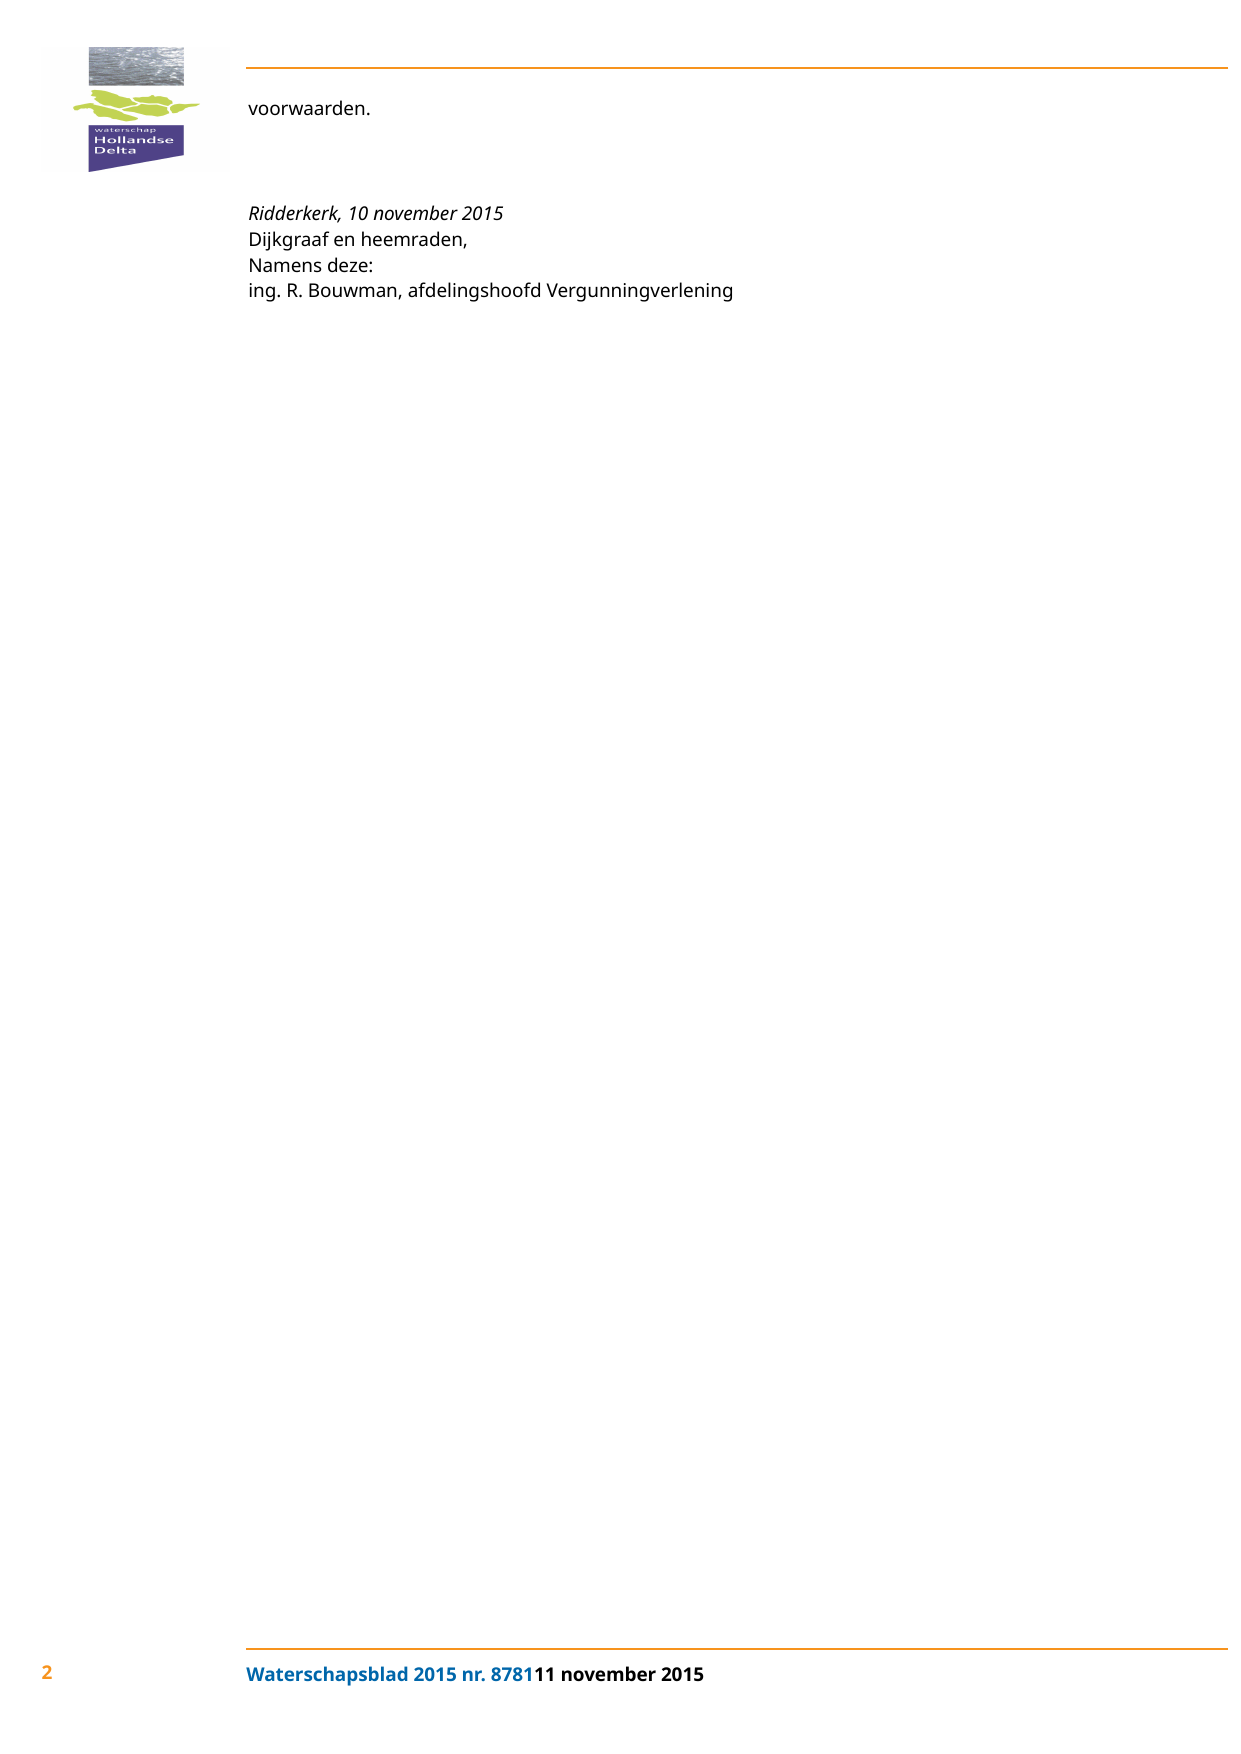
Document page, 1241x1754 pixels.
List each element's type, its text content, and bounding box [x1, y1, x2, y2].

picture [41, 47, 231, 172]
text voorwaarden. [248, 95, 1152, 121]
text Namens deze: [248, 252, 1152, 278]
text Ridderkerk, 10 november 2015 [248, 201, 1152, 226]
text Dijkgraaf en heemraden, [248, 226, 1152, 252]
text ing. R. Bouwman, afdelingshoofd Vergunningverlening [248, 278, 1152, 303]
